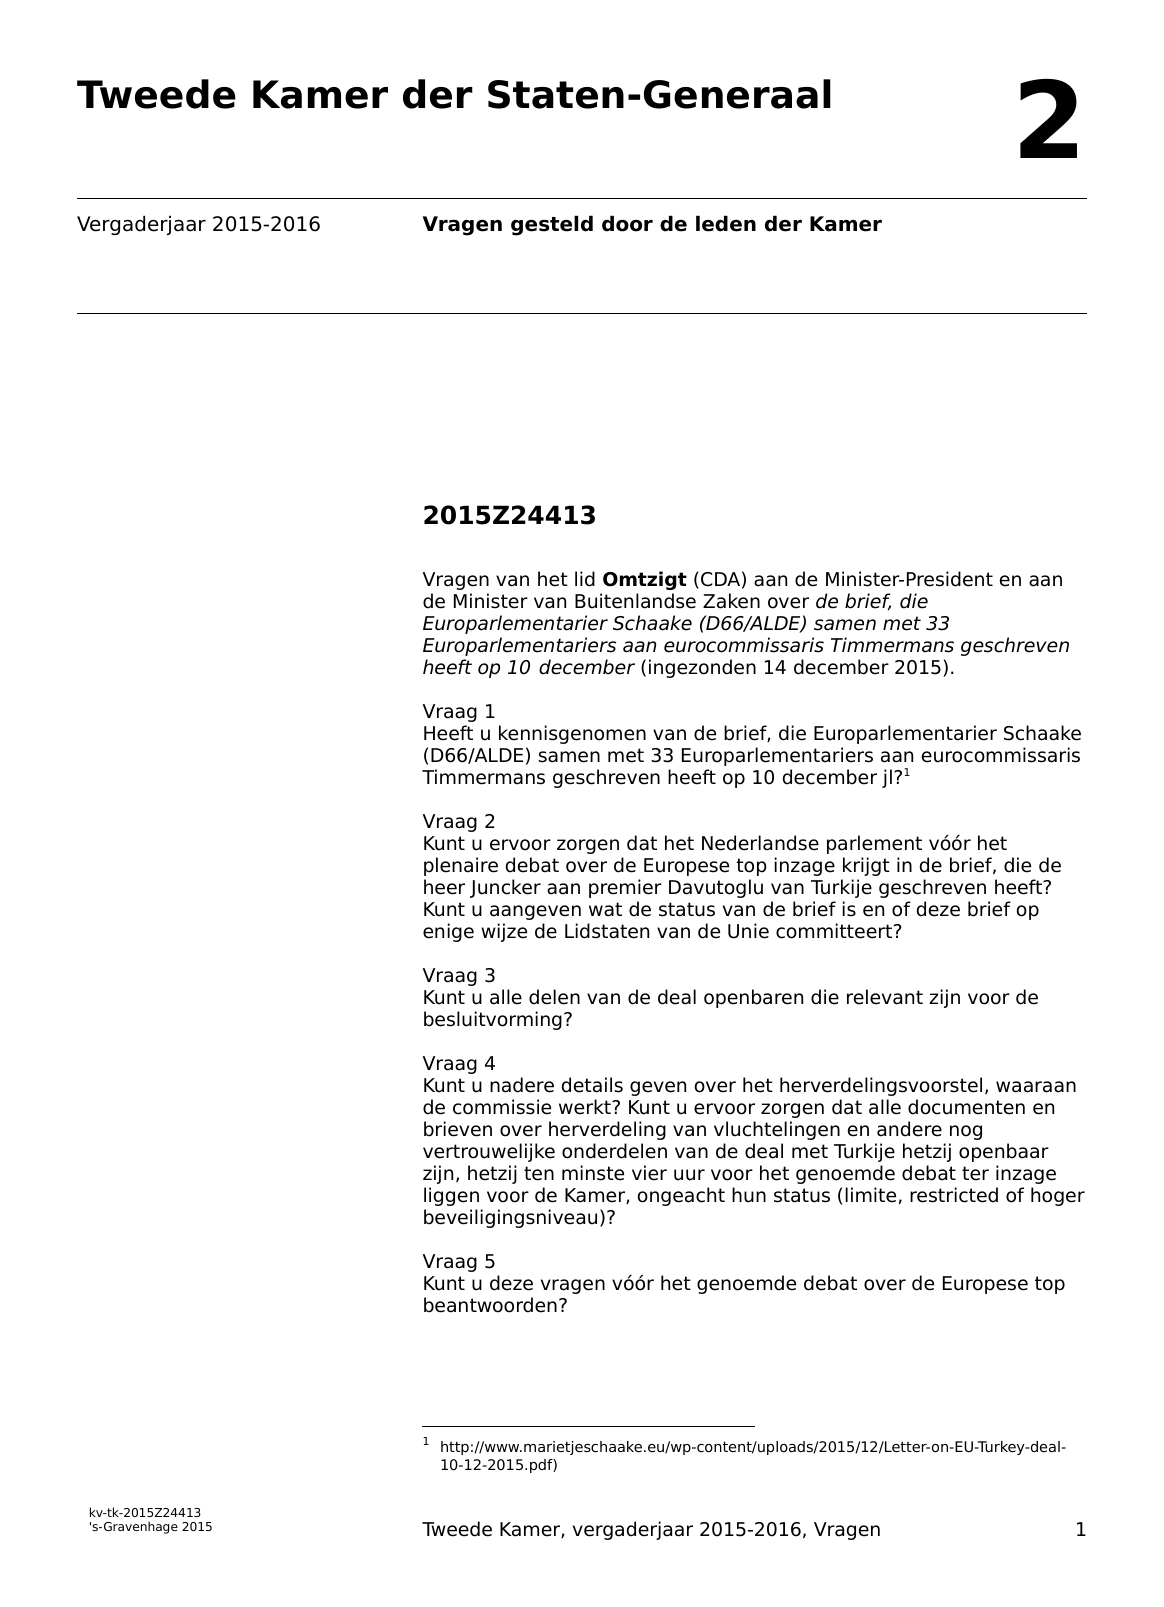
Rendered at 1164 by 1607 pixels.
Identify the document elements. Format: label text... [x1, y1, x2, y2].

text Kunt u nadere details geven over het herverdelingsvoorstel, waaraan de commissie werkt? Kunt u ervoor zorgen dat alle documenten en brieven over herverdeling van vluchtelingen en andere nog vertrouwelijke onderdelen van de deal met Turkije hetzij openbaar zijn, hetzij ten minste vier uur voor het genoemde debat ter inzage liggen voor de Kamer, ongeacht hun status (limite, restricted of hoger beveiligingsniveau)? [422, 1075, 1087, 1229]
table_header 2 [886, 59, 1087, 198]
text http://www.marietjeschaake.eu/wp-content/uploads/2015/12/Letter-on-EU-Turkey-deal-10-12-2015.pdf) [422, 1435, 1087, 1474]
text kv-tk-2015Z24413 [88, 1506, 323, 1520]
text Kunt u ervoor zorgen dat het Nederlandse parlement vóór het plenaire debat over de Europese top inzage krijgt in de brief, die de heer Juncker aan premier Davutoglu van Turkije geschreven heeft? Kunt u aangeven wat de status van de brief is en of deze brief op enige wijze de Lidstaten van de Unie committeert? [422, 833, 1087, 943]
text 's-Gravenhage 2015 [88, 1520, 323, 1534]
text Heeft u kennisgenomen van de brief, die Europarlementarier Schaake (D66/ALDE) samen met 33 Europarlementariers aan eurocommissaris Timmermans geschreven heeft op 10 december jl? [422, 723, 1087, 789]
text Vraag 2 [422, 811, 1087, 833]
table_cell Vergaderjaar 2015-2016 [77, 199, 422, 313]
text Vragen van het lid Omtzigt (CDA) aan de Minister-President en aan de Minister van Buitenlandse Zaken over de brief, die Europarlementarier Schaake (D66/ALDE) samen met 33 Europarlementariers aan eurocommissaris Timmermans geschreven heeft op 10 december (ingezonden 14 december 2015). [422, 569, 1087, 679]
text Vraag 4 [422, 1053, 1087, 1075]
text Vraag 3 [422, 965, 1087, 987]
text 2015Z24413 [422, 501, 1087, 531]
text Kunt u deze vragen vóór het genoemde debat over de Europese top beantwoorden? [422, 1273, 1087, 1317]
text Vraag 1 [422, 701, 1087, 723]
table_header Tweede Kamer der Staten-Generaal [77, 59, 886, 198]
text Vraag 5 [422, 1251, 1087, 1273]
table_cell Vragen gesteld door de leden der Kamer [422, 199, 1087, 313]
text Kunt u alle delen van de deal openbaren die relevant zijn voor de besluitvorming? [422, 987, 1087, 1031]
